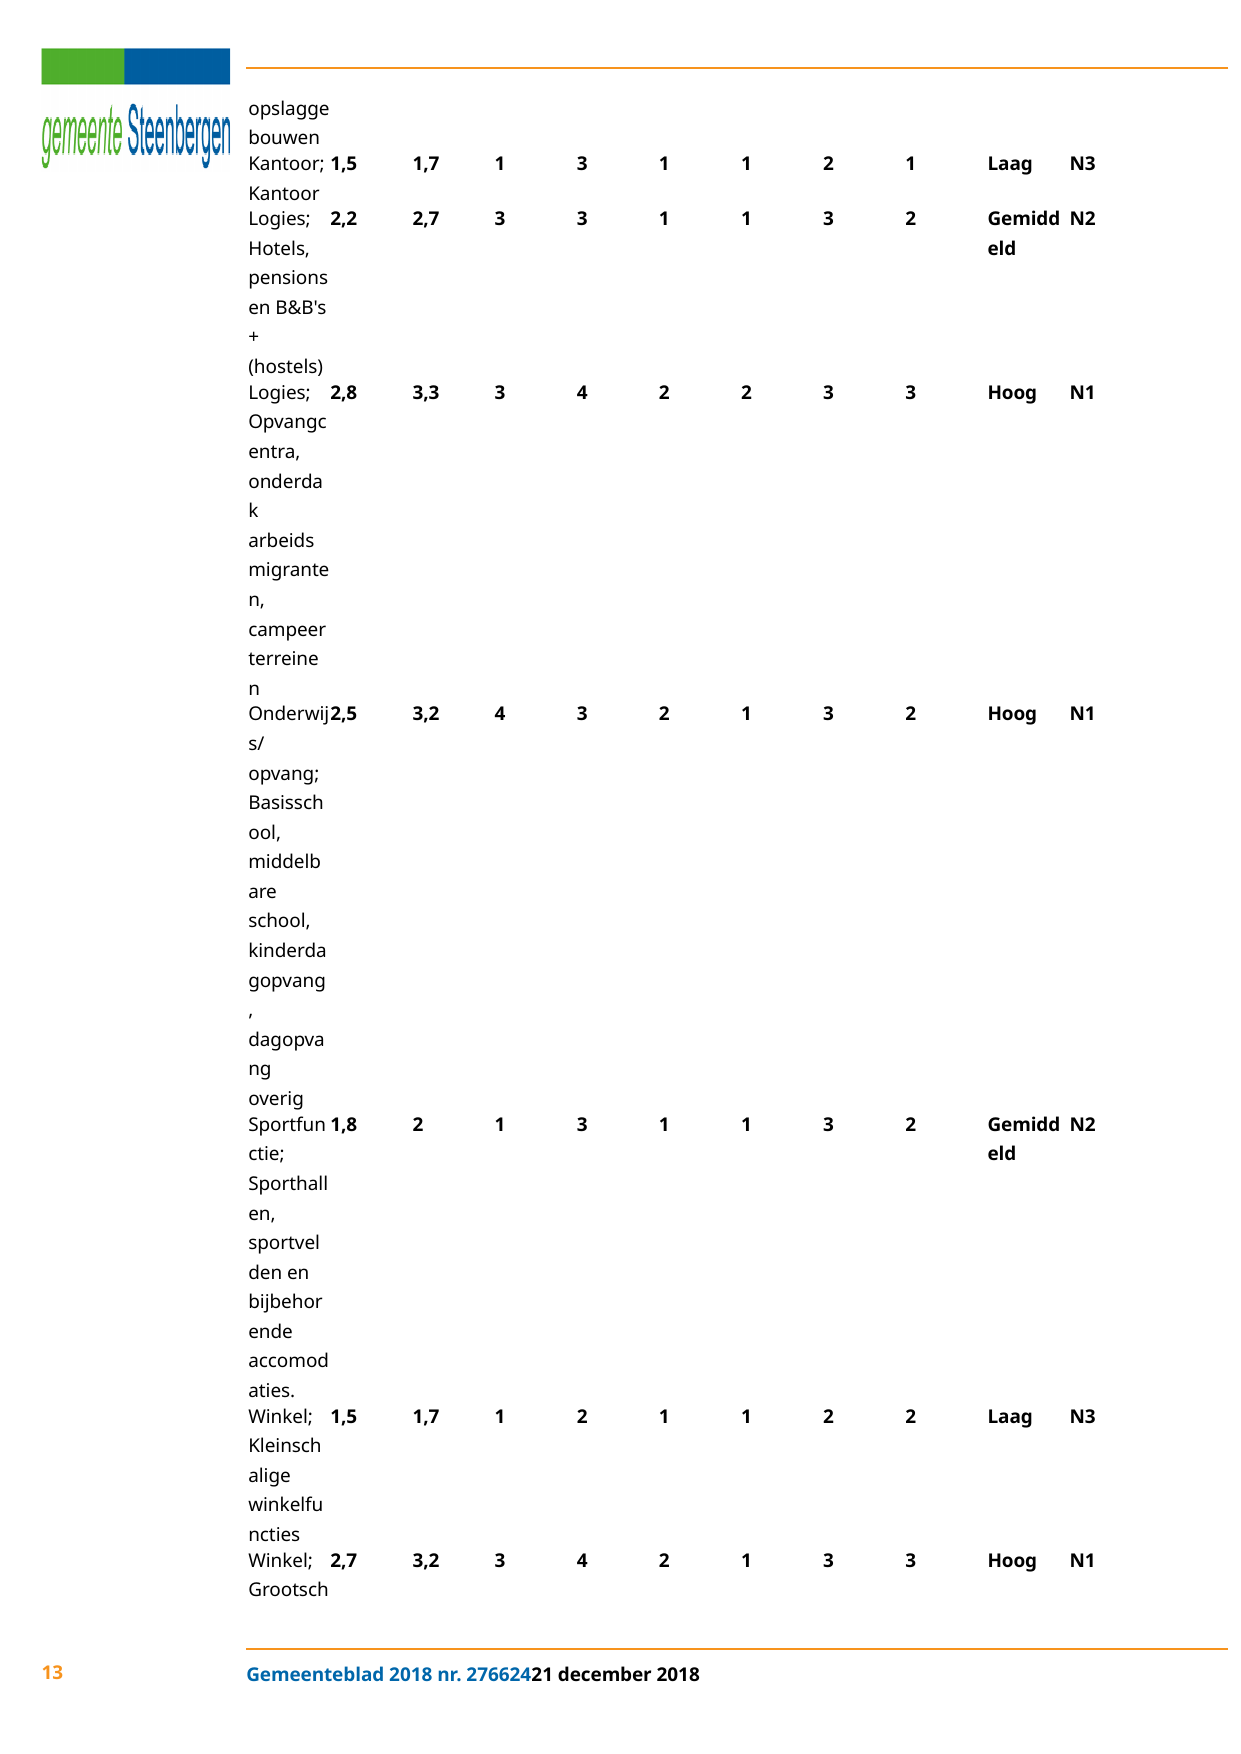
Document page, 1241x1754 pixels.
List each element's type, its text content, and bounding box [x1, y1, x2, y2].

picture [41, 47, 231, 172]
table_cell 3 [823, 379, 905, 701]
table_cell [823, 95, 905, 150]
table_cell N3 [1069, 1403, 1152, 1547]
table_cell 3 [577, 205, 659, 379]
table_cell opslaggebouwen [248, 95, 330, 150]
table_cell 1 [741, 1403, 823, 1547]
table_cell Hoog [987, 701, 1069, 1111]
table_cell 2 [741, 379, 823, 701]
table_cell [1069, 95, 1152, 150]
table_cell 1 [659, 1403, 741, 1547]
table_cell N1 [1069, 379, 1152, 701]
table_cell 3,3 [412, 379, 494, 701]
table_cell 1 [659, 150, 741, 205]
table_cell 2,5 [330, 701, 412, 1111]
table_cell 2 [659, 701, 741, 1111]
table_cell 3 [577, 701, 659, 1111]
table_cell 2 [412, 1111, 494, 1403]
table_cell 3,2 [412, 1547, 494, 1602]
table_cell 3 [494, 379, 577, 701]
table_cell [494, 95, 577, 150]
table_cell 3 [823, 205, 905, 379]
table_cell 1 [494, 150, 577, 205]
table_cell Gemiddeld [987, 205, 1069, 379]
table_cell N1 [1069, 701, 1152, 1111]
table_cell Hoog [987, 1547, 1069, 1602]
table_cell [987, 95, 1069, 150]
table_cell 2,7 [412, 205, 494, 379]
table_cell 2,8 [330, 379, 412, 701]
table_cell 3 [577, 150, 659, 205]
table_cell 1 [659, 205, 741, 379]
table_cell Winkel; Kleinschalige winkelfuncties [248, 1403, 330, 1547]
table_cell 1 [659, 1111, 741, 1403]
table_cell 3 [905, 1547, 987, 1602]
table_cell 1 [741, 1547, 823, 1602]
table_cell 2 [905, 1111, 987, 1403]
table_cell 1 [741, 701, 823, 1111]
table_cell [905, 95, 987, 150]
table_cell Laag [987, 150, 1069, 205]
table_cell 1 [494, 1403, 577, 1547]
table_cell [330, 95, 412, 150]
table_cell Onderwijs/opvang; Basisschool, middelbare school, kinderdagopvang, dagopvang overig [248, 701, 330, 1111]
table_cell 1,7 [412, 150, 494, 205]
table_cell 2 [577, 1403, 659, 1547]
table_cell 1 [905, 150, 987, 205]
table_cell Gemiddeld [987, 1111, 1069, 1403]
table_cell 2 [659, 1547, 741, 1602]
table_cell Logies; Opvangcentra, onderdak arbeidsmigranten, campeerterreinen [248, 379, 330, 701]
table_cell 3 [494, 1547, 577, 1602]
table_cell 3 [577, 1111, 659, 1403]
table_cell Logies; Hotels, pensions en B&B's + (hostels) [248, 205, 330, 379]
table_cell 3 [823, 1547, 905, 1602]
table_cell 2,2 [330, 205, 412, 379]
table_cell Sportfunctie; Sporthallen, sportvelden en bijbehorende accomodaties. [248, 1111, 330, 1403]
table_cell 2,7 [330, 1547, 412, 1602]
table_cell 4 [577, 1547, 659, 1602]
table_cell Laag [987, 1403, 1069, 1547]
table_cell Kantoor; Kantoor [248, 150, 330, 205]
table_cell 1,8 [330, 1111, 412, 1403]
table_cell 4 [577, 379, 659, 701]
table_cell Winkel; Grootsch [248, 1547, 330, 1602]
table_cell 1,5 [330, 150, 412, 205]
table_cell 3 [905, 379, 987, 701]
table_cell N1 [1069, 1547, 1152, 1602]
table_cell 2 [905, 205, 987, 379]
table_cell 3 [823, 701, 905, 1111]
table_cell 3 [494, 205, 577, 379]
table_cell 4 [494, 701, 577, 1111]
table_cell 2 [905, 1403, 987, 1547]
table_cell [577, 95, 659, 150]
table_cell N2 [1069, 1111, 1152, 1403]
table_cell 2 [905, 701, 987, 1111]
table_cell N2 [1069, 205, 1152, 379]
table_cell 1 [741, 1111, 823, 1403]
table_cell Hoog [987, 379, 1069, 701]
table_cell 3,2 [412, 701, 494, 1111]
table_cell 3 [823, 1111, 905, 1403]
table_cell 1,5 [330, 1403, 412, 1547]
table_cell 1 [494, 1111, 577, 1403]
table_cell 2 [823, 1403, 905, 1547]
table_cell 2 [659, 379, 741, 701]
table_cell N3 [1069, 150, 1152, 205]
table_cell [741, 95, 823, 150]
table_cell 1,7 [412, 1403, 494, 1547]
table_cell [412, 95, 494, 150]
table_cell [659, 95, 741, 150]
table_cell 1 [741, 205, 823, 379]
table_cell 1 [741, 150, 823, 205]
table_cell 2 [823, 150, 905, 205]
